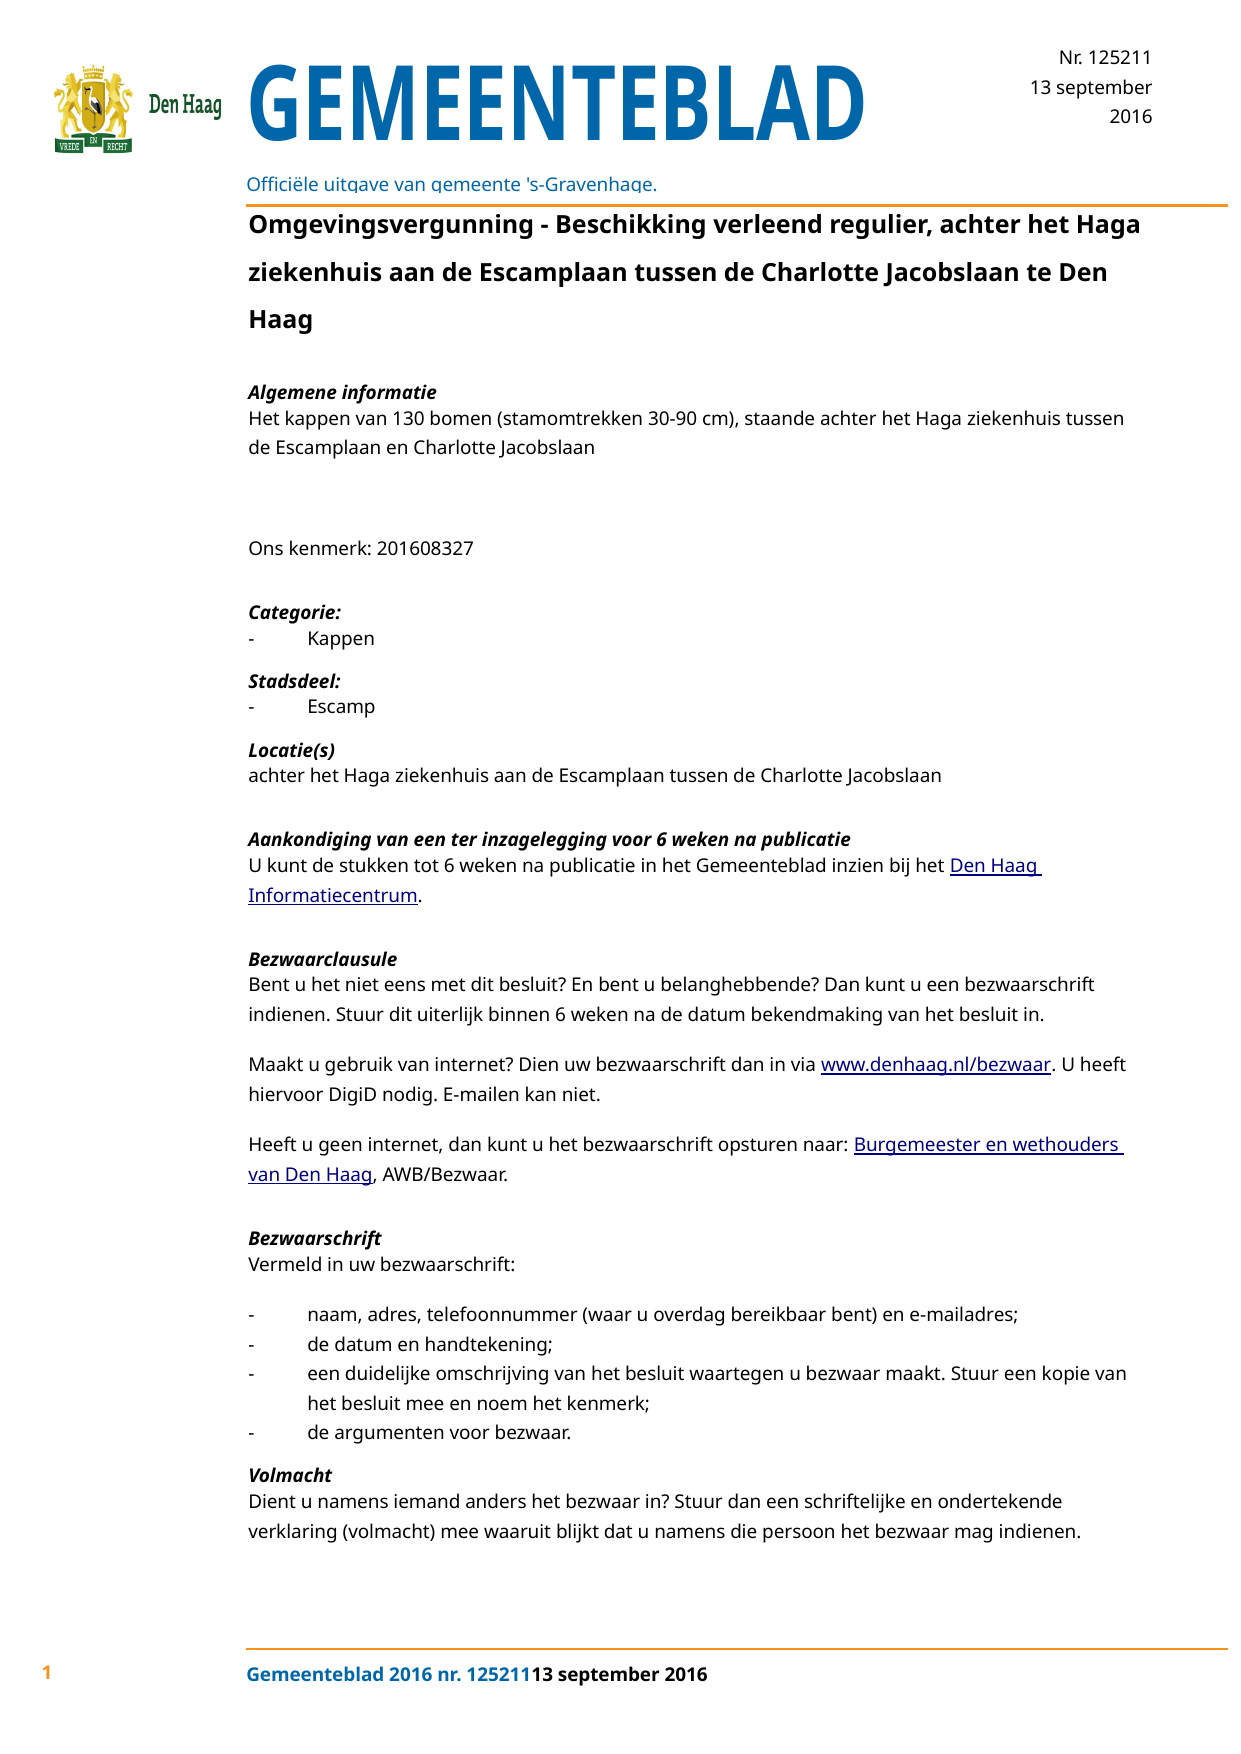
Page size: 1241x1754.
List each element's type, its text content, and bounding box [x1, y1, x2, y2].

picture [41, 47, 231, 172]
list de datum en handtekening; [248, 1331, 1152, 1357]
text Maakt u gebruik van internet? Dien uw bezwaarschrift dan in via www.denhaag.nl/bezwaar. U heeft hiervoor DigiD nodig. E-mailen kan niet. [248, 1052, 1152, 1107]
text Heeft u geen internet, dan kunt u het bezwaarschrift opsturen naar: Burgemeester en wethouders van Den Haag, AWB/Bezwaar. [248, 1132, 1152, 1187]
list naam, adres, telefoonnummer (waar u overdag bereikbaar bent) en e-mailadres; [248, 1301, 1152, 1327]
text Volmacht [248, 1463, 1152, 1488]
list Kappen [248, 625, 1152, 651]
text Dient u namens iemand anders het bezwaar in? Stuur dan een schriftelijke en ondertekende verklaring (volmacht) mee waaruit blijkt dat u namens die persoon het bezwaar mag indienen. [248, 1488, 1152, 1544]
text Aankondiging van een ter inzagelegging voor 6 weken na publicatie [248, 827, 1152, 852]
text achter het Haga ziekenhuis aan de Escamplaan tussen de Charlotte Jacobslaan [248, 763, 1152, 788]
text Vermeld in uw bezwaarschrift: [248, 1251, 1152, 1277]
list een duidelijke omschrijving van het besluit waartegen u bezwaar maakt. Stuur een kopie van het besluit mee en noem het kenmerk; [248, 1360, 1152, 1416]
text Locatie(s) [248, 737, 1152, 763]
text Het kappen van 130 bomen (stamomtrekken 30-90 cm), staande achter het Haga ziekenhuis tussen de Escamplaan en Charlotte Jacobslaan [248, 405, 1152, 460]
text Bent u het niet eens met dit besluit? En bent u belanghebbende? Dan kunt u een bezwaarschrift indienen. Stuur dit uiterlijk binnen 6 weken na de datum bekendmaking van het besluit in. [248, 972, 1152, 1027]
text Algemene informatie [248, 379, 1152, 405]
list Escamp [248, 694, 1152, 719]
text Ons kenmerk: 201608327 [248, 535, 1152, 561]
text U kunt de stukken tot 6 weken na publicatie in het Gemeenteblad inzien bij het Den Haag Informatiecentrum. [248, 852, 1152, 908]
text Bezwaarclausule [248, 946, 1152, 972]
list de argumenten voor bezwaar. [248, 1419, 1152, 1445]
text Categorie: [248, 599, 1152, 625]
text Omgevingsvergunning - Beschikking verleend regulier, achter het Haga ziekenhuis aan de Escamplaan tussen de Charlotte Jacobslaan te Den Haag [248, 207, 1152, 336]
text Stadsdeel: [248, 668, 1152, 694]
text Bezwaarschrift [248, 1225, 1152, 1251]
